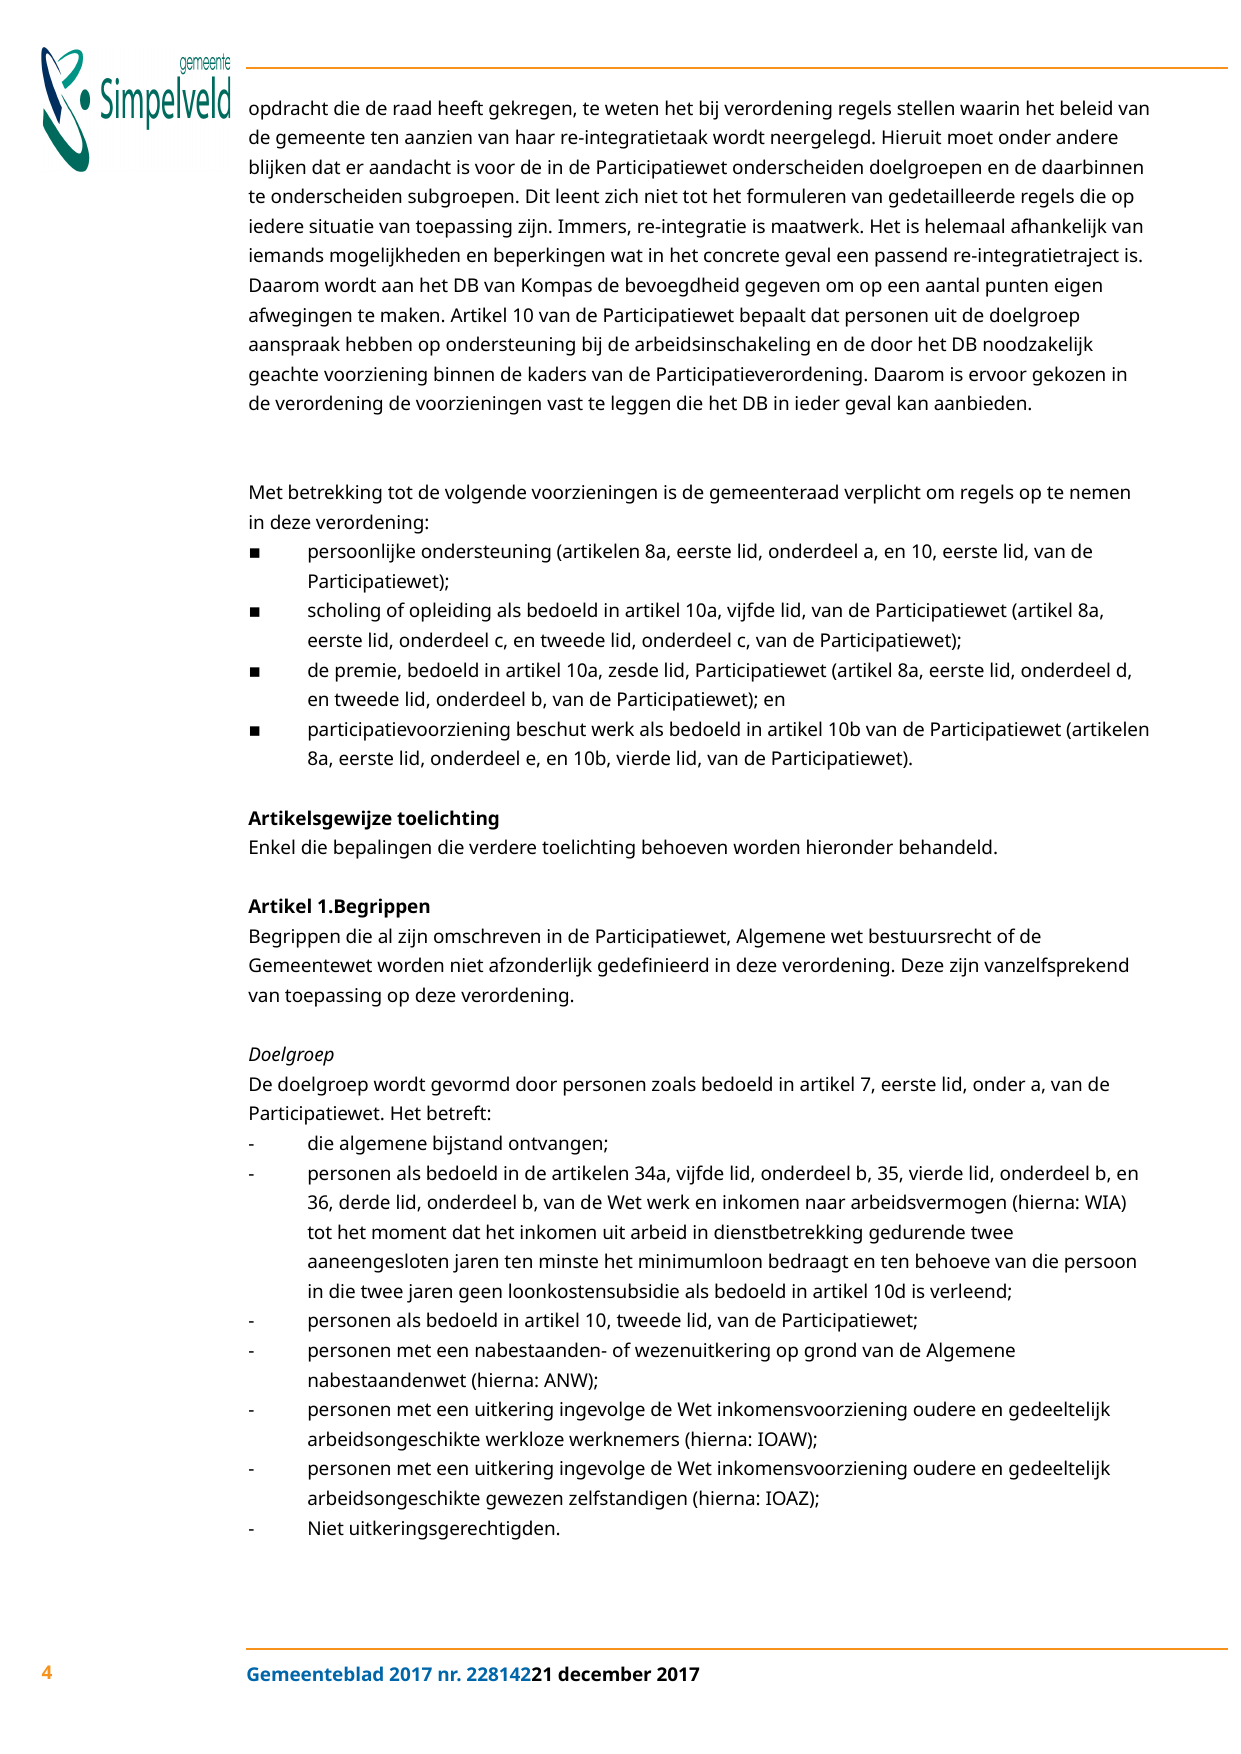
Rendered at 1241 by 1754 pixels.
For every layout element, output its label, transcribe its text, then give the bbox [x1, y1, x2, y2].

text Artikel 1.Begrippen [248, 893, 1152, 919]
list personen met een uitkering ingevolge de Wet inkomensvoorziening oudere en gedeeltelijk arbeidsongeschikte gewezen zelfstandigen (hierna: IOAZ); [248, 1456, 1152, 1511]
list personen als bedoeld in de artikelen 34a, vijfde lid, onderdeel b, 35, vierde lid, onderdeel b, en 36, derde lid, onderdeel b, van de Wet werk en inkomen naar arbeidsvermogen (hierna: WIA) tot het moment dat het inkomen uit arbeid in dienstbetrekking gedurende twee aaneengesloten jaren ten minste het minimumloon bedraagt en ten behoeve van die persoon in die twee jaren geen loonkostensubsidie als bedoeld in artikel 10d is verleend; [248, 1160, 1152, 1304]
text Enkel die bepalingen die verdere toelichting behoeven worden hieronder behandeld. [248, 834, 1152, 860]
picture [41, 47, 231, 172]
list personen met een uitkering ingevolge de Wet inkomensvoorziening oudere en gedeeltelijk arbeidsongeschikte werkloze werknemers (hierna: IOAW); [248, 1396, 1152, 1452]
list die algemene bijstand ontvangen; [248, 1130, 1152, 1156]
list persoonlijke ondersteuning (artikelen 8a, eerste lid, onderdeel a, en 10, eerste lid, van de Participatiewet); [248, 538, 1152, 594]
text Artikelsgewijze toelichting [248, 805, 1152, 831]
list de premie, bedoeld in artikel 10a, zesde lid, Participatiewet (artikel 8a, eerste lid, onderdeel d, en tweede lid, onderdeel b, van de Participatiewet); en [248, 657, 1152, 712]
list scholing of opleiding als bedoeld in artikel 10a, vijfde lid, van de Participatiewet (artikel 8a, eerste lid, onderdeel c, en tweede lid, onderdeel c, van de Participatiewet); [248, 598, 1152, 653]
text Begrippen die al zijn omschreven in de Participatiewet, Algemene wet bestuursrecht of de Gemeentewet worden niet afzonderlijk gedefinieerd in deze verordening. Deze zijn vanzelfsprekend van toepassing op deze verordening. [248, 923, 1152, 1008]
list personen als bedoeld in artikel 10, tweede lid, van de Participatiewet; [248, 1308, 1152, 1333]
text opdracht die de raad heeft gekregen, te weten het bij verordening regels stellen waarin het beleid van de gemeente ten aanzien van haar re-integratietaak wordt neergelegd. Hieruit moet onder andere blijken dat er aandacht is voor de in de Participatiewet onderscheiden doelgroepen en de daarbinnen te onderscheiden subgroepen. Dit leent zich niet tot het formuleren van gedetailleerde regels die op iedere situatie van toepassing zijn. Immers, re-integratie is maatwerk. Het is helemaal afhankelijk van iemands mogelijkheden en beperkingen wat in het concrete geval een passend re-integratietraject is. Daarom wordt aan het DB van Kompas de bevoegdheid gegeven om op een aantal punten eigen afwegingen te maken. Artikel 10 van de Participatiewet bepaalt dat personen uit de doelgroep aanspraak hebben op ondersteuning bij de arbeidsinschakeling en de door het DB noodzakelijk geachte voorziening binnen de kaders van de Participatieverordening. Daarom is ervoor gekozen in de verordening de voorzieningen vast te leggen die het DB in ieder geval kan aanbieden. [248, 95, 1152, 416]
list personen met een nabestaanden- of wezenuitkering op grond van de Algemene nabestaandenwet (hierna: ANW); [248, 1337, 1152, 1393]
text De doelgroep wordt gevormd door personen zoals bedoeld in artikel 7, eerste lid, onder a, van de Participatiewet. Het betreft: [248, 1071, 1152, 1126]
text Met betrekking tot de volgende voorzieningen is de gemeenteraad verplicht om regels op te nemen in deze verordening: [248, 479, 1152, 535]
list Niet uitkeringsgerechtigden. [248, 1515, 1152, 1541]
text Doelgroep [248, 1041, 1152, 1067]
list participatievoorziening beschut werk als bedoeld in artikel 10b van de Participatiewet (artikelen 8a, eerste lid, onderdeel e, en 10b, vierde lid, van de Participatiewet). [248, 716, 1152, 771]
